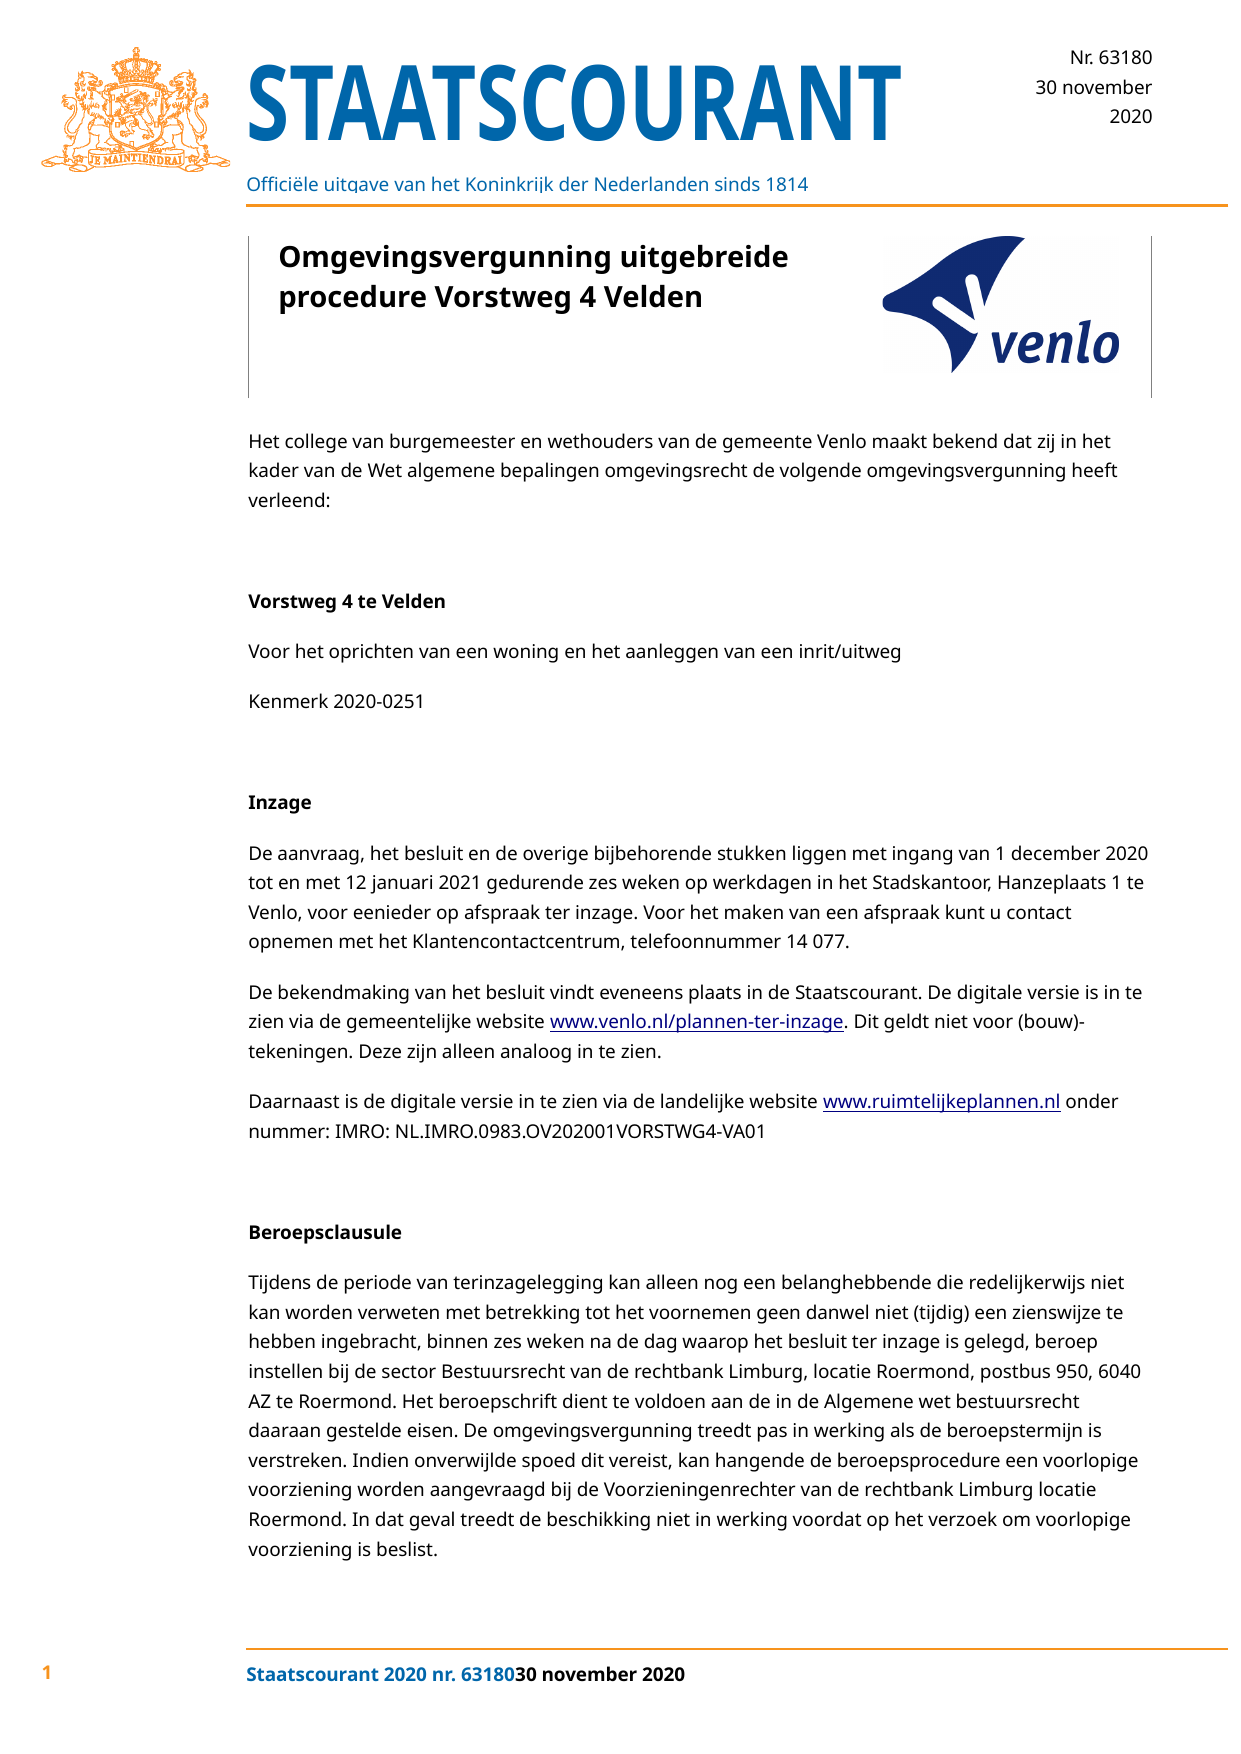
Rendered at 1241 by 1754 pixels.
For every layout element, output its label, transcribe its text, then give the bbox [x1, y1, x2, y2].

text Beroepsclausule [248, 1219, 1152, 1245]
table_header [850, 236, 1151, 398]
text De aanvraag, het besluit en de overige bijbehorende stukken liggen met ingang van 1 december 2020 tot en met 12 januari 2021 gedurende zes weken op werkdagen in het Stadskantoor, Hanzeplaats 1 te Venlo, voor eenieder op afspraak ter inzage. Voor het maken van een afspraak kunt u contact opnemen met het Klantencontactcentrum, telefoonnummer 14 077. [248, 840, 1152, 954]
text Vorstweg 4 te Velden [248, 588, 1152, 614]
text Tijdens de periode van terinzagelegging kan alleen nog een belanghebbende die redelijkerwijs niet kan worden verweten met betrekking tot het voornemen geen danwel niet (tijdig) een zienswijze te hebben ingebracht, binnen zes weken na de dag waarop het besluit ter inzage is gelegd, beroep instellen bij de sector Bestuursrecht van de rechtbank Limburg, locatie Roermond, postbus 950, 6040 AZ te Roermond. Het beroepschrift dient te voldoen aan de in de Algemene wet bestuursrecht daaraan gestelde eisen. De omgevingsvergunning treedt pas in werking als de beroepstermijn is verstreken. Indien onverwijlde spoed dit vereist, kan hangende de beroepsprocedure een voorlopige voorziening worden aangevraagd bij de Voorzieningenrechter van de rechtbank Limburg locatie Roermond. In dat geval treedt de beschikking niet in werking voordat op het verzoek om voorlopige voorziening is beslist. [248, 1269, 1152, 1562]
text Voor het oprichten van een woning en het aanleggen van een inrit/uitweg [248, 638, 1152, 664]
text Het college van burgemeester en wethouders van de gemeente Venlo maakt bekend dat zij in het kader van de Wet algemene bepalingen omgevingsrecht de volgende omgevingsvergunning heeft verleend: [248, 428, 1152, 513]
text Inzage [248, 789, 1152, 815]
text De bekendmaking van het besluit vindt eveneens plaats in de Staatscourant. De digitale versie is in te zien via de gemeentelijke website www.venlo.nl/plannen-ter-inzage. Dit geldt niet voor (bouw)-tekeningen. Deze zijn alleen analoog in te zien. [248, 979, 1152, 1064]
picture [882, 236, 1119, 373]
picture [41, 47, 231, 172]
text Daarnaast is de digitale versie in te zien via de landelijke website www.ruimtelijkeplannen.nl onder nummer: IMRO: NL.IMRO.0983.OV202001VORSTWG4-VA01 [248, 1089, 1152, 1144]
text Kenmerk 2020-0251 [248, 689, 1152, 714]
table_header Omgevingsvergunning uitgebreide procedure Vorstweg 4 Velden [249, 236, 850, 398]
